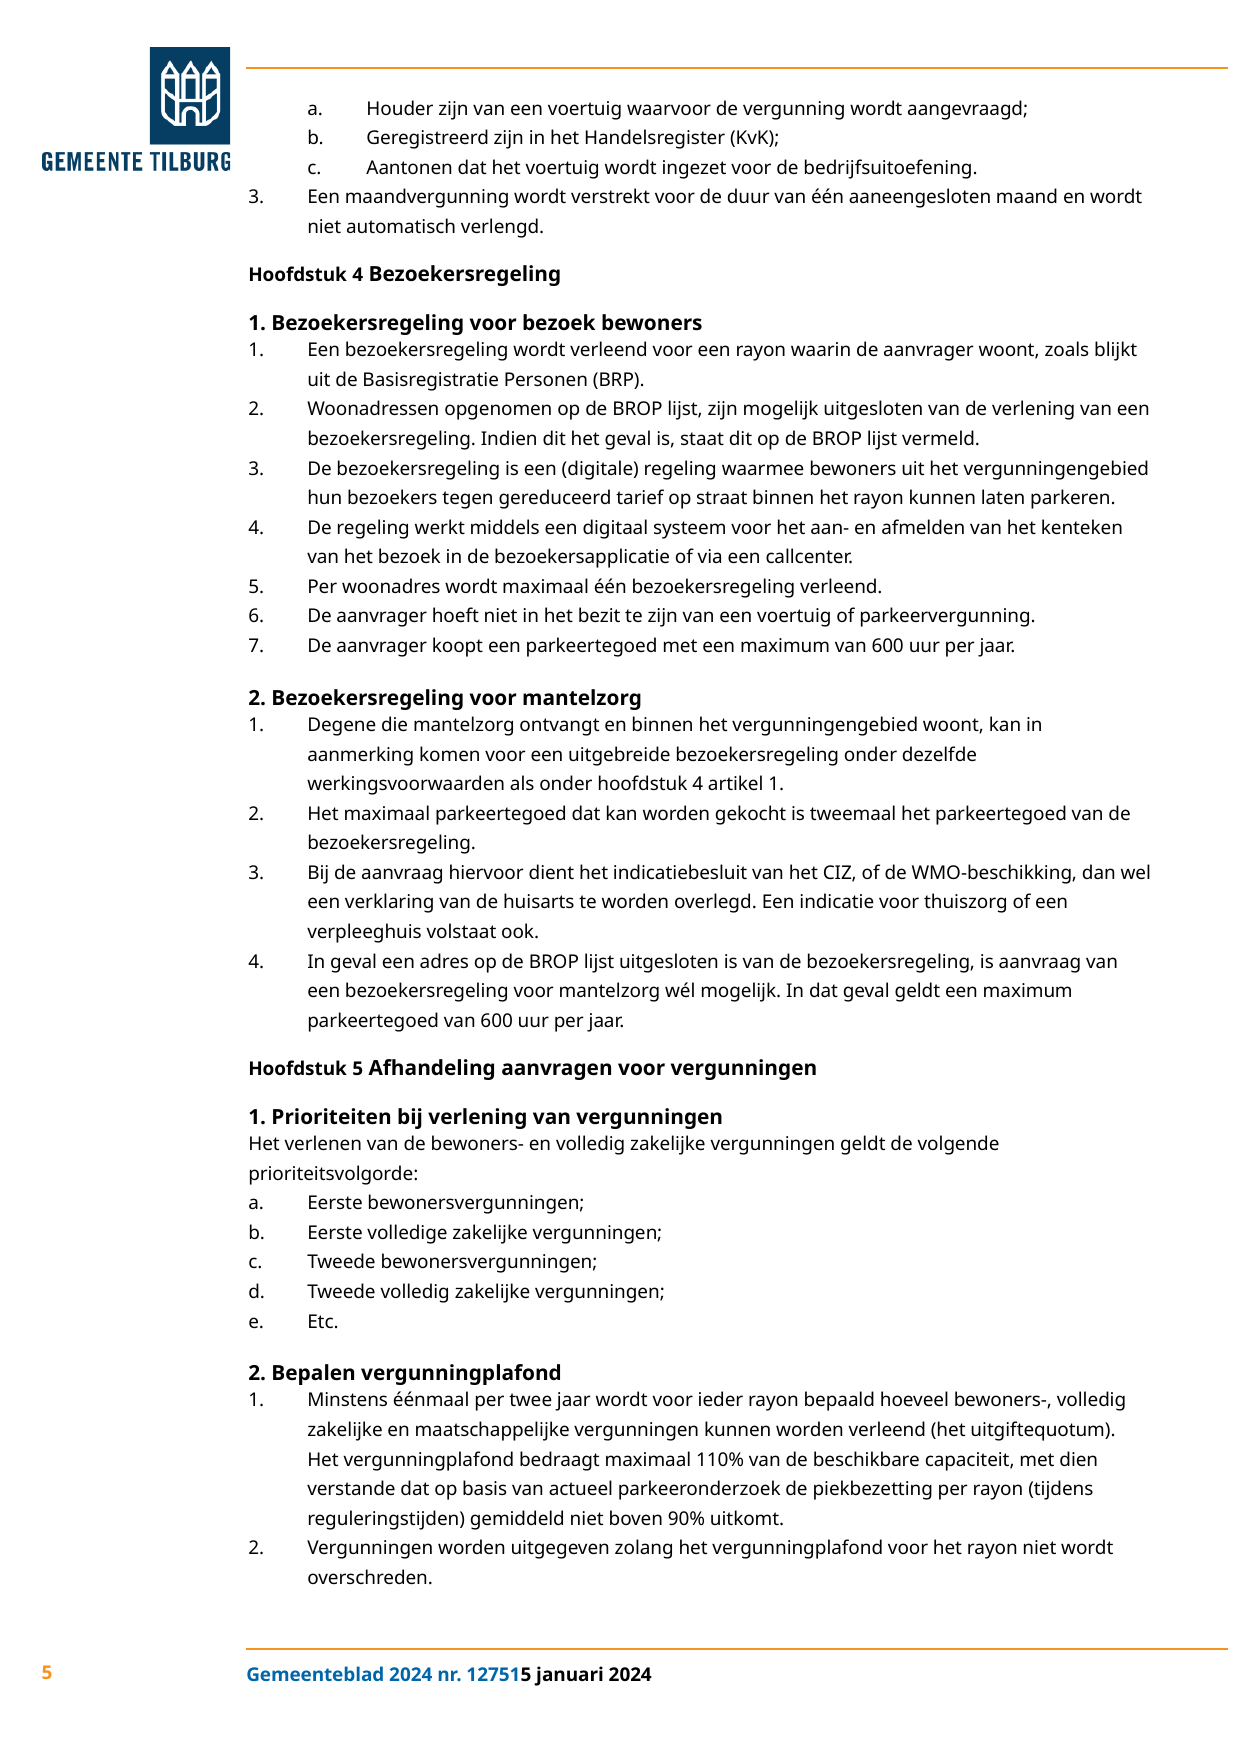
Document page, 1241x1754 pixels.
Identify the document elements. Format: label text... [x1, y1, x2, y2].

list Houder zijn van een voertuig waarvoor de vergunning wordt aangevraagd; [307, 95, 1152, 121]
text 2. Bepalen vergunningplafond [248, 1358, 1152, 1387]
text Hoofdstuk 4 Bezoekersregeling [248, 259, 1152, 287]
text Het verlenen van de bewoners- en volledig zakelijke vergunningen geldt de volgende prioriteitsvolgorde: [248, 1130, 1152, 1186]
list Tweede bewonersvergunningen; [248, 1249, 1152, 1274]
list Eerste volledige zakelijke vergunningen; [248, 1219, 1152, 1245]
list Een maandvergunning wordt verstrekt voor de duur van één aaneengesloten maand en wordt niet automatisch verlengd. [248, 183, 1152, 239]
list Aantonen dat het voertuig wordt ingezet voor de bedrijfsuitoefening. [307, 154, 1152, 180]
list In geval een adres op de BROP lijst uitgesloten is van de bezoekersregeling, is aanvraag van een bezoekersregeling voor mantelzorg wél mogelijk. In dat geval geldt een maximum parkeertegoed van 600 uur per jaar. [248, 948, 1152, 1033]
list Per woonadres wordt maximaal één bezoekersregeling verleend. [248, 573, 1152, 599]
list Het maximaal parkeertegoed dat kan worden gekocht is tweemaal het parkeertegoed van de bezoekersregeling. [248, 800, 1152, 855]
list Degene die mantelzorg ontvangt en binnen het vergunningengebied woont, kan in aanmerking komen voor een uitgebreide bezoekersregeling onder dezelfde werkingsvoorwaarden als onder hoofdstuk 4 artikel 1. [248, 711, 1152, 796]
list Eerste bewonersvergunningen; [248, 1189, 1152, 1215]
picture [41, 47, 231, 172]
list De bezoekersregeling is een (digitale) regeling waarmee bewoners uit het vergunningengebied hun bezoekers tegen gereduceerd tarief op straat binnen het rayon kunnen laten parkeren. [248, 455, 1152, 510]
list Een bezoekersregeling wordt verleend voor een rayon waarin de aanvrager woont, zoals blijkt uit de Basisregistratie Personen (BRP). [248, 336, 1152, 392]
list Vergunningen worden uitgegeven zolang het vergunningplafond voor het rayon niet wordt overschreden. [248, 1534, 1152, 1590]
list Tweede volledig zakelijke vergunningen; [248, 1278, 1152, 1304]
list De regeling werkt middels een digitaal systeem voor het aan- en afmelden van het kenteken van het bezoek in de bezoekersapplicatie of via een callcenter. [248, 514, 1152, 569]
text 1. Prioriteiten bij verlening van vergunningen [248, 1102, 1152, 1130]
text 2. Bezoekersregeling voor mantelzorg [248, 683, 1152, 711]
list Bij de aanvraag hiervoor dient het indicatiebesluit van het CIZ, of de WMO-beschikking, dan wel een verklaring van de huisarts te worden overlegd. Een indicatie voor thuiszorg of een verpleeghuis volstaat ook. [248, 859, 1152, 944]
text Hoofdstuk 5 Afhandeling aanvragen voor vergunningen [248, 1053, 1152, 1081]
list Woonadressen opgenomen op de BROP lijst, zijn mogelijk uitgesloten van de verlening van een bezoekersregeling. Indien dit het geval is, staat dit op de BROP lijst vermeld. [248, 396, 1152, 451]
list Minstens éénmaal per twee jaar wordt voor ieder rayon bepaald hoeveel bewoners-, volledig zakelijke en maatschappelijke vergunningen kunnen worden verleend (het uitgiftequotum). Het vergunningplafond bedraagt maximaal 110% van de beschikbare capaciteit, met dien verstande dat op basis van actueel parkeeronderzoek de piekbezetting per rayon (tijdens reguleringstijden) gemiddeld niet boven 90% uitkomt. [248, 1387, 1152, 1531]
list De aanvrager koopt een parkeertegoed met een maximum van 600 uur per jaar. [248, 632, 1152, 658]
list De aanvrager hoeft niet in het bezit te zijn van een voertuig of parkeervergunning. [248, 603, 1152, 628]
list Geregistreerd zijn in het Handelsregister (KvK); [307, 124, 1152, 150]
text 1. Bezoekersregeling voor bezoek bewoners [248, 308, 1152, 336]
list Etc. [248, 1308, 1152, 1333]
